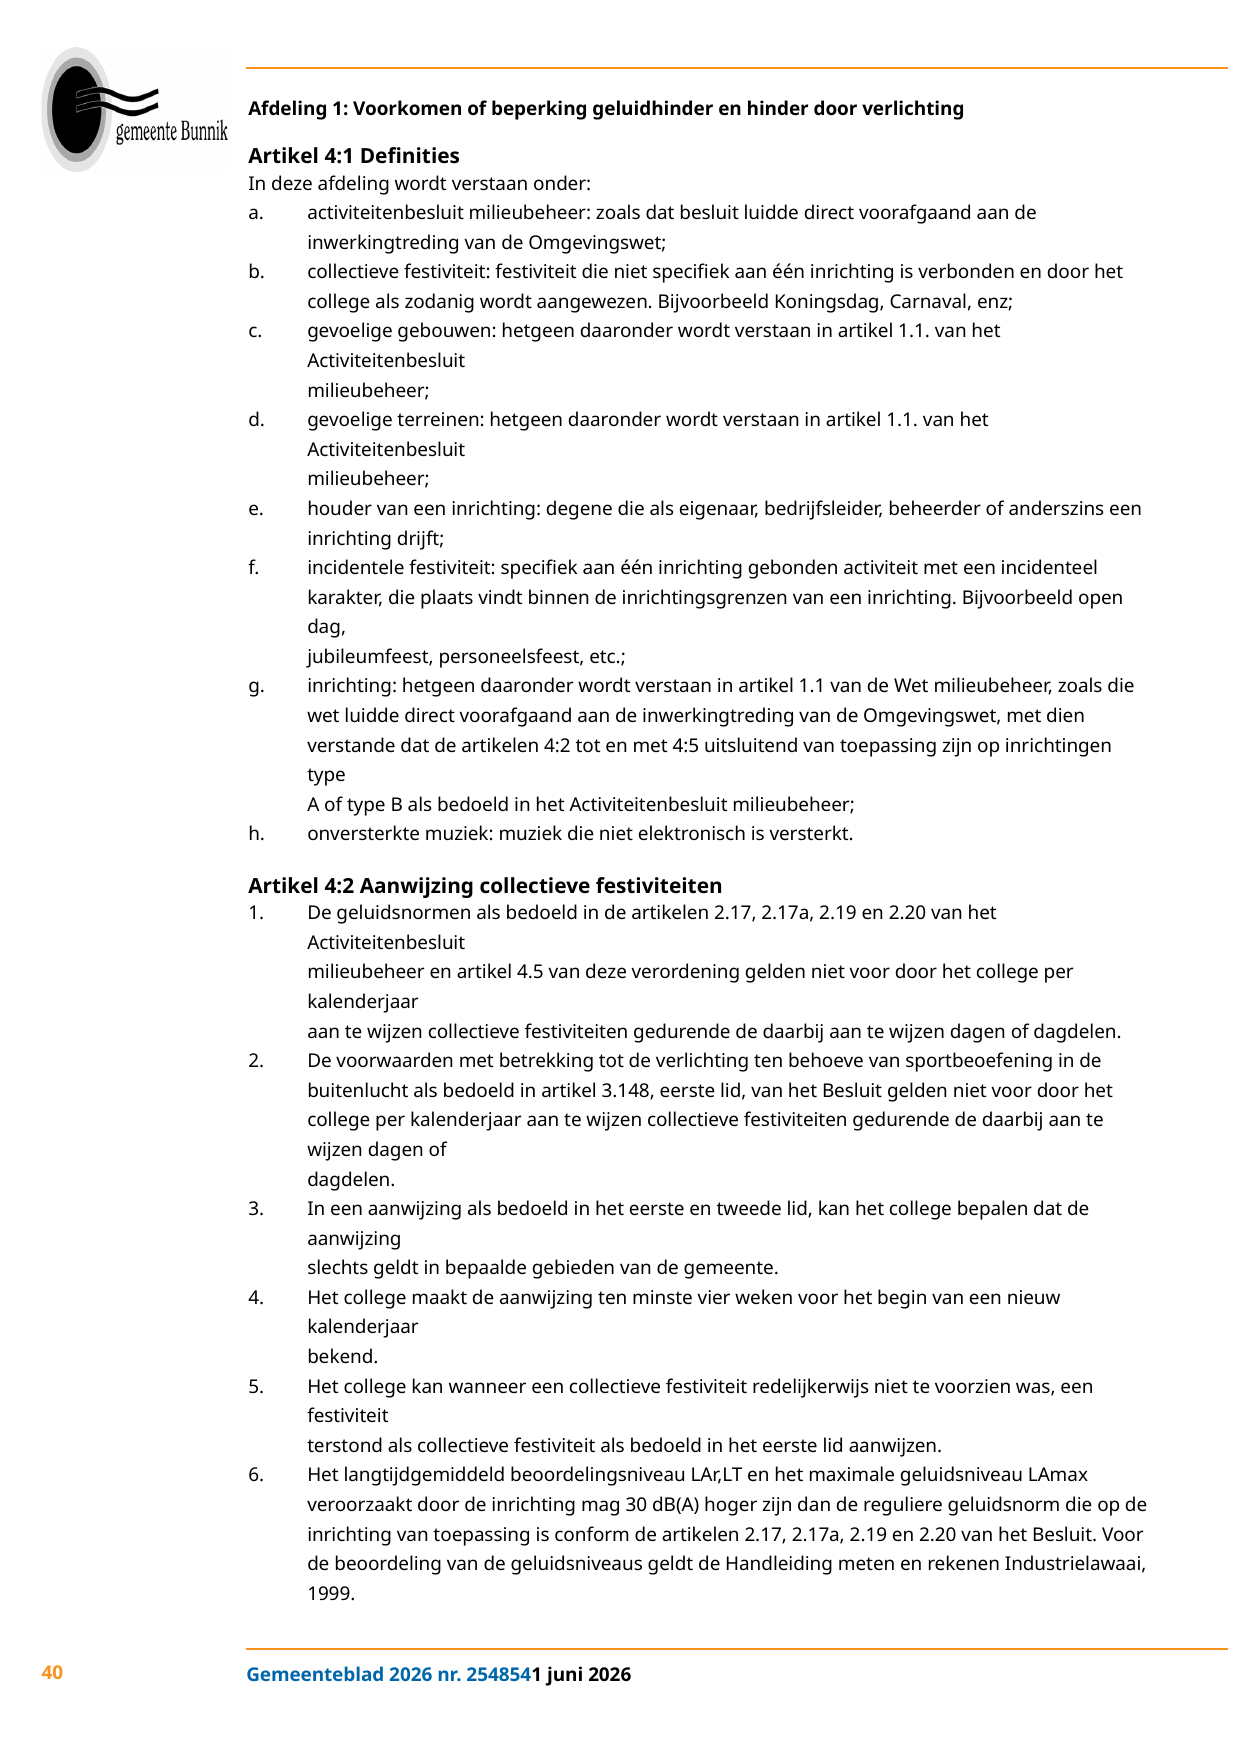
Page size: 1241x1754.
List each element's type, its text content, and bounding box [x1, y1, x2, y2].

list activiteitenbesluit milieubeheer: zoals dat besluit luidde direct voorafgaand aan de [248, 199, 1152, 225]
text In deze afdeling wordt verstaan onder: [248, 170, 1152, 196]
list inwerkingtreding van de Omgevingswet; [248, 229, 1152, 255]
list milieubeheer; [248, 466, 1152, 491]
list A of type B als bedoeld in het Activiteitenbesluit milieubeheer; [248, 791, 1152, 817]
list Het college maakt de aanwijzing ten minste vier weken voor het begin van een nieuw kalenderjaar [248, 1284, 1152, 1339]
list incidentele festiviteit: specifiek aan één inrichting gebonden activiteit met een incidenteel [248, 554, 1152, 580]
list slechts geldt in bepaalde gebieden van de gemeente. [248, 1254, 1152, 1280]
list onversterkte muziek: muziek die niet elektronisch is versterkt. [248, 821, 1152, 846]
list verstande dat de artikelen 4:2 tot en met 4:5 uitsluitend van toepassing zijn op inrichtingen type [248, 732, 1152, 787]
list collectieve festiviteit: festiviteit die niet specifiek aan één inrichting is verbonden en door het [248, 258, 1152, 284]
text Artikel 4:1 Definities [248, 141, 1152, 170]
list De voorwaarden met betrekking tot de verlichting ten behoeve van sportbeoefening in de buitenlucht als bedoeld in artikel 3.148, eerste lid, van het Besluit gelden niet voor door het college per kalenderjaar aan te wijzen collectieve festiviteiten gedurende de daarbij aan te wijzen dagen of [248, 1047, 1152, 1162]
list college als zodanig wordt aangewezen. Bijvoorbeeld Koningsdag, Carnaval, enz; [248, 288, 1152, 314]
list karakter, die plaats vindt binnen de inrichtingsgrenzen van een inrichting. Bijvoorbeeld open dag, [248, 584, 1152, 639]
text Artikel 4:2 Aanwijzing collectieve festiviteiten [248, 871, 1152, 899]
list milieubeheer; [248, 377, 1152, 403]
list terstond als collectieve festiviteit als bedoeld in het eerste lid aanwijzen. [248, 1432, 1152, 1458]
list bekend. [248, 1343, 1152, 1369]
list jubileumfeest, personeelsfeest, etc.; [248, 643, 1152, 669]
list wet luidde direct voorafgaand aan de inwerkingtreding van de Omgevingswet, met dien [248, 702, 1152, 728]
list In een aanwijzing als bedoeld in het eerste en tweede lid, kan het college bepalen dat de aanwijzing [248, 1195, 1152, 1251]
list dagdelen. [248, 1166, 1152, 1191]
list gevoelige terreinen: hetgeen daaronder wordt verstaan in artikel 1.1. van het Activiteitenbesluit [248, 406, 1152, 462]
list Het langtijdgemiddeld beoordelingsniveau LAr,LT en het maximale geluidsniveau LAmax veroorzaakt door de inrichting mag 30 dB(A) hoger zijn dan de reguliere geluidsnorm die op de inrichting van toepassing is conform de artikelen 2.17, 2.17a, 2.19 en 2.20 van het Besluit. Voor de beoordeling van de geluidsniveaus geldt de Handleiding meten en rekenen Industrielawaai, 1999. [248, 1462, 1152, 1606]
list De geluidsnormen als bedoeld in de artikelen 2.17, 2.17a, 2.19 en 2.20 van het Activiteitenbesluit [248, 899, 1152, 955]
text Afdeling 1: Voorkomen of beperking geluidhinder en hinder door verlichting [248, 95, 1152, 121]
picture [41, 47, 231, 172]
list houder van een inrichting: degene die als eigenaar, bedrijfsleider, beheerder of anderszins een [248, 495, 1152, 521]
list milieubeheer en artikel 4.5 van deze verordening gelden niet voor door het college per kalenderjaar [248, 959, 1152, 1014]
list inrichting: hetgeen daaronder wordt verstaan in artikel 1.1 van de Wet milieubeheer, zoals die [248, 673, 1152, 698]
list inrichting drijft; [248, 525, 1152, 551]
list aan te wijzen collectieve festiviteiten gedurende de daarbij aan te wijzen dagen of dagdelen. [248, 1018, 1152, 1043]
list gevoelige gebouwen: hetgeen daaronder wordt verstaan in artikel 1.1. van het Activiteitenbesluit [248, 318, 1152, 373]
list Het college kan wanneer een collectieve festiviteit redelijkerwijs niet te voorzien was, een festiviteit [248, 1373, 1152, 1428]
